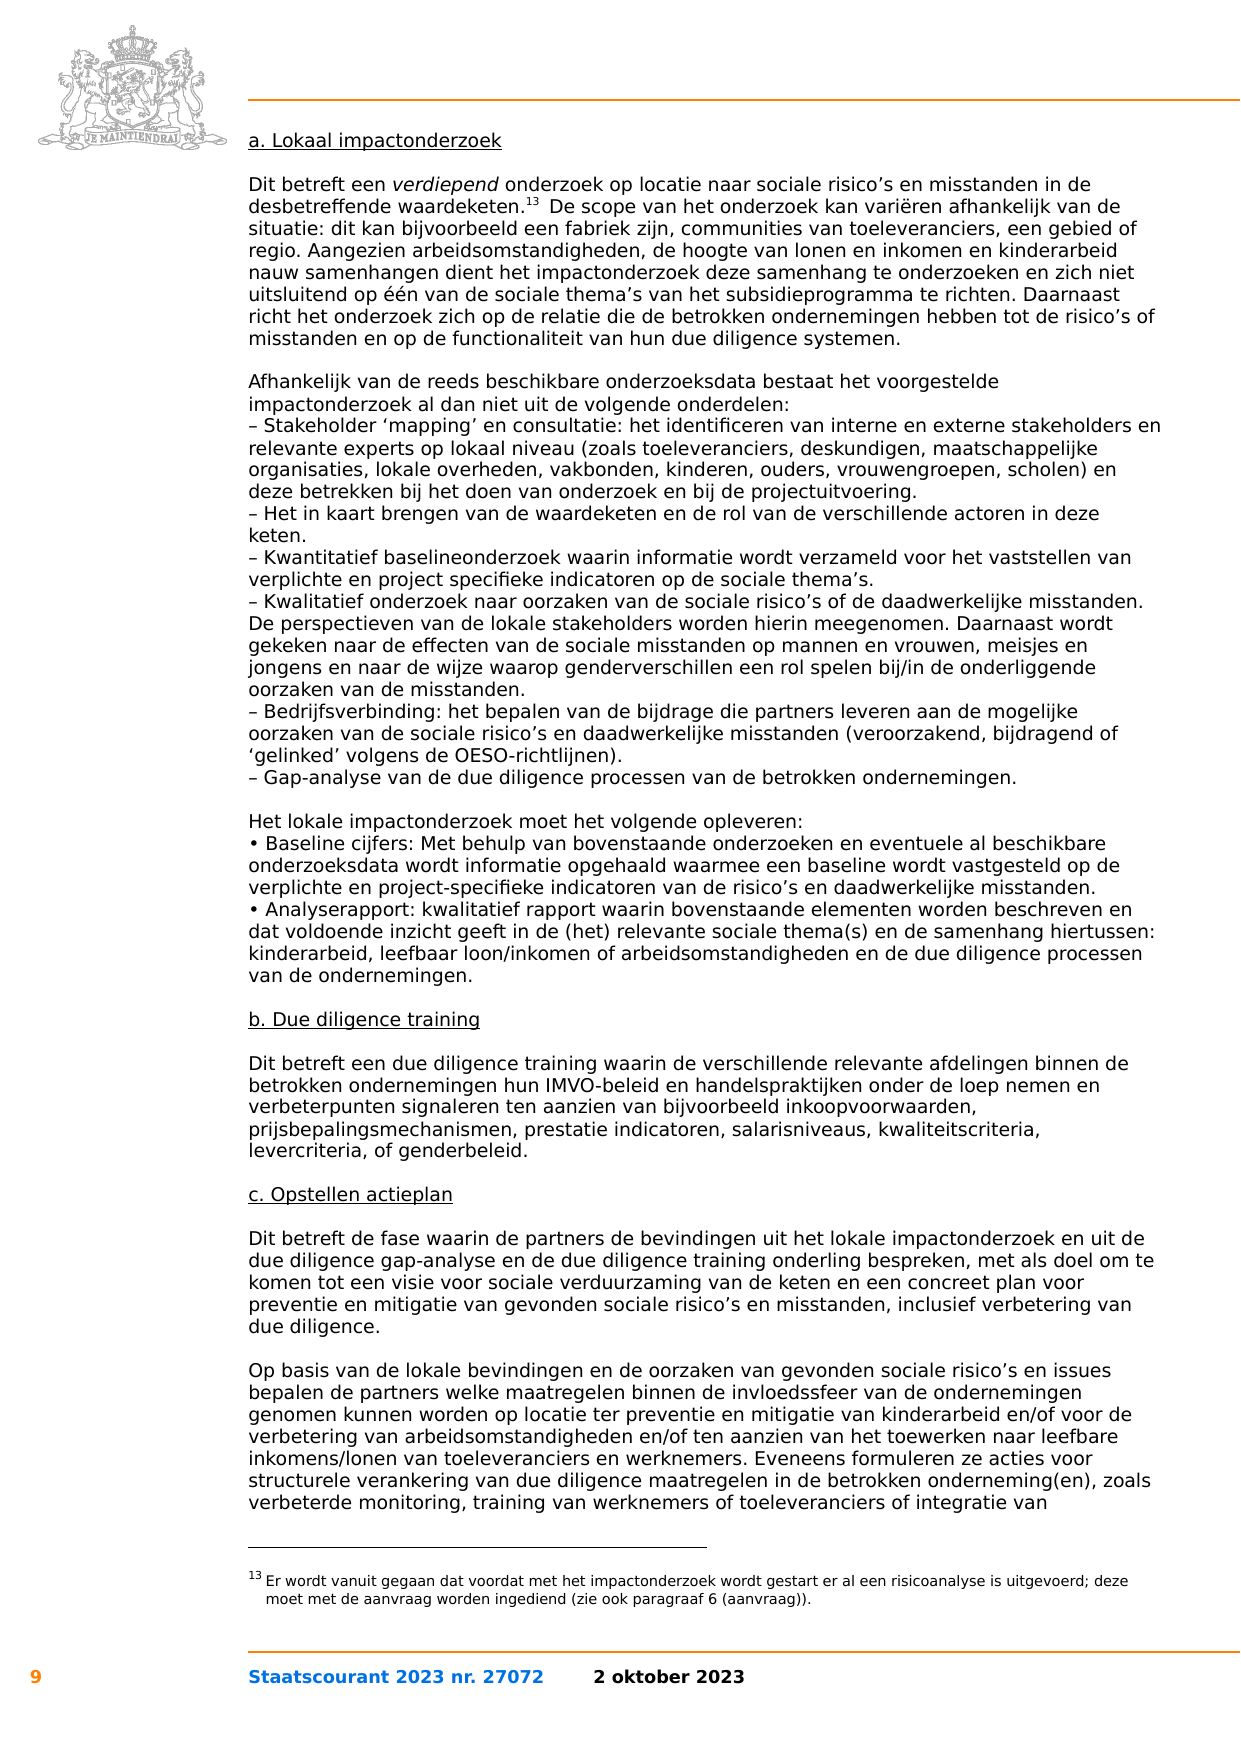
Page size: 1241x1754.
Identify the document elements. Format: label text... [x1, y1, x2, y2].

text Dit betreft de fase waarin de partners de bevindingen uit het lokale impactonderzoek en uit de due diligence gap-analyse en de due diligence training onderling bespreken, met als doel om te komen tot een visie voor sociale verduurzaming van de keten en een concreet plan voor preventie en mitigatie van gevonden sociale risico’s en misstanden, inclusief verbetering van due diligence. [248, 1228, 1163, 1338]
text • Analyserapport: kwalitatief rapport waarin bovenstaande elementen worden beschreven en dat voldoende inzicht geeft in de (het) relevante sociale thema(s) en de samenhang hiertussen: kinderarbeid, leefbaar loon/inkomen of arbeidsomstandigheden en de due diligence processen van de ondernemingen. [248, 899, 1163, 987]
subtitle b. Due diligence training [248, 1009, 1163, 1031]
text Dit betreft een verdiepend onderzoek op locatie naar sociale risico’s en misstanden in de desbetreffende waardeketen. De scope van het onderzoek kan variëren afhankelijk van de situatie: dit kan bijvoorbeeld een fabriek zijn, communities van toeleveranciers, een gebied of regio. Aangezien arbeidsomstandigheden, de hoogte van lonen en inkomen en kinderarbeid nauw samenhangen dient het impactonderzoek deze samenhang te onderzoeken en zich niet uitsluitend op één van de sociale thema’s van het subsidieprogramma te richten. Daarnaast richt het onderzoek zich op de relatie die de betrokken ondernemingen hebben tot de risico’s of misstanden en op de functionaliteit van hun due diligence systemen. [248, 174, 1163, 349]
text Dit betreft een due diligence training waarin de verschillende relevante afdelingen binnen de betrokken ondernemingen hun IMVO-beleid en handelspraktijken onder de loep nemen en verbeterpunten signaleren ten aanzien van bijvoorbeeld inkoopvoorwaarden, prijsbepalingsmechanismen, prestatie indicatoren, salarisniveaus, kwaliteitscriteria, levercriteria, of genderbeleid. [248, 1052, 1163, 1162]
text Er wordt vanuit gegaan dat voordat met het impactonderzoek wordt gestart er al een risicoanalyse is uitgevoerd; deze moet met de aanvraag worden ingediend (zie ook paragraaf 6 (aanvraag)). [248, 1569, 1163, 1608]
subtitle c. Opstellen actieplan [248, 1184, 1163, 1206]
text – Kwantitatief baselineonderzoek waarin informatie wordt verzameld voor het vaststellen van verplichte en project specifieke indicatoren op de sociale thema’s. [248, 547, 1163, 591]
text Afhankelijk van de reeds beschikbare onderzoeksdata bestaat het voorgestelde impactonderzoek al dan niet uit de volgende onderdelen: [248, 371, 1163, 415]
text – Stakeholder ‘mapping’ en consultatie: het identificeren van interne en externe stakeholders en relevante experts op lokaal niveau (zoals toeleveranciers, deskundigen, maatschappelijke organisaties, lokale overheden, vakbonden, kinderen, ouders, vrouwengroepen, scholen) en deze betrekken bij het doen van onderzoek en bij de projectuitvoering. [248, 415, 1163, 503]
text – Kwalitatief onderzoek naar oorzaken van de sociale risico’s of de daadwerkelijke misstanden. De perspectieven van de lokale stakeholders worden hierin meegenomen. Daarnaast wordt gekeken naar de effecten van de sociale misstanden op mannen en vrouwen, meisjes en jongens en naar de wijze waarop genderverschillen een rol spelen bij/in de onderliggende oorzaken van de misstanden. [248, 591, 1163, 701]
text Op basis van de lokale bevindingen en de oorzaken van gevonden sociale risico’s en issues bepalen de partners welke maatregelen binnen de invloedssfeer van de ondernemingen genomen kunnen worden op locatie ter preventie en mitigatie van kinderarbeid en/of voor de verbetering van arbeidsomstandigheden en/of ten aanzien van het toewerken naar leefbare inkomens/lonen van toeleveranciers en werknemers. Eveneens formuleren ze acties voor structurele verankering van due diligence maatregelen in de betrokken onderneming(en), zoals verbeterde monitoring, training van werknemers of toeleveranciers of integratie van [248, 1360, 1163, 1514]
text – Bedrijfsverbinding: het bepalen van de bijdrage die partners leveren aan de mogelijke oorzaken van de sociale risico’s en daadwerkelijke misstanden (veroorzakend, bijdragend of ‘gelinked’ volgens de OESO-richtlijnen). [248, 701, 1163, 767]
text • Baseline cijfers: Met behulp van bovenstaande onderzoeken en eventuele al beschikbare onderzoeksdata wordt informatie opgehaald waarmee een baseline wordt vastgesteld op de verplichte en project-specifieke indicatoren van de risico’s en daadwerkelijke misstanden. [248, 833, 1163, 899]
picture [38, 25, 227, 150]
subtitle a. Lokaal impactonderzoek [248, 130, 1163, 152]
text Het lokale impactonderzoek moet het volgende opleveren: [248, 811, 1163, 833]
text – Gap-analyse van de due diligence processen van de betrokken ondernemingen. [248, 767, 1163, 789]
text – Het in kaart brengen van de waardeketen en de rol van de verschillende actoren in deze keten. [248, 503, 1163, 547]
